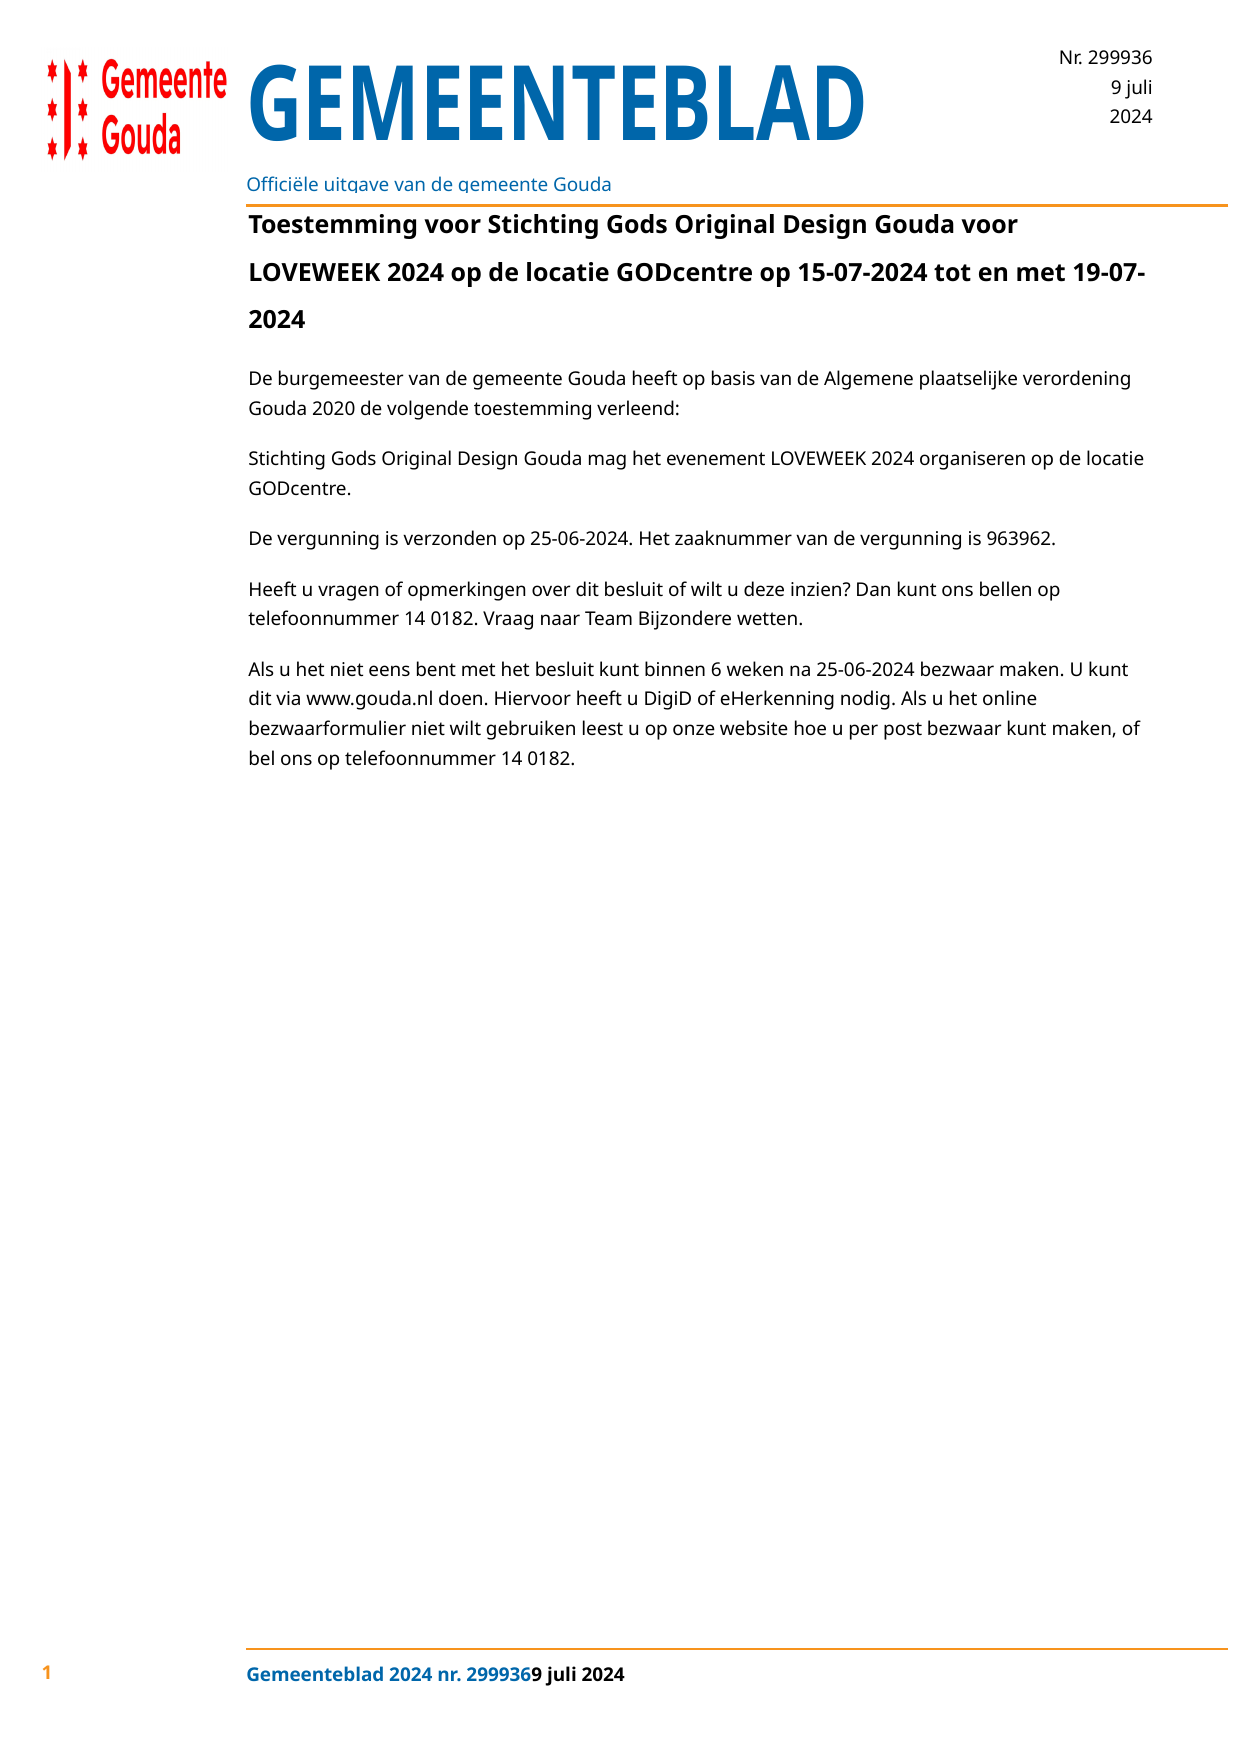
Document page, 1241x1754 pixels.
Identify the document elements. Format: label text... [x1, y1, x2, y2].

picture [41, 47, 231, 172]
text De burgemeester van de gemeente Gouda heeft op basis van de Algemene plaatselijke verordening Gouda 2020 de volgende toestemming verleend: [248, 366, 1152, 421]
text Heeft u vragen of opmerkingen over dit besluit of wilt u deze inzien? Dan kunt ons bellen op telefoonnummer 14 0182. Vraag naar Team Bijzondere wetten. [248, 576, 1152, 631]
text Toestemming voor Stichting Gods Original Design Gouda voor LOVEWEEK 2024 op de locatie GODcentre op 15-07-2024 tot en met 19-07-2024 [248, 207, 1152, 336]
text Stichting Gods Original Design Gouda mag het evenement LOVEWEEK 2024 organiseren op de locatie GODcentre. [248, 446, 1152, 501]
text Als u het niet eens bent met het besluit kunt binnen 6 weken na 25-06-2024 bezwaar maken. U kunt dit via www.gouda.nl doen. Hiervoor heeft u DigiD of eHerkenning nodig. Als u het online bezwaarformulier niet wilt gebruiken leest u op onze website hoe u per post bezwaar kunt maken, of bel ons op telefoonnummer 14 0182. [248, 656, 1152, 770]
text De vergunning is verzonden op 25-06-2024. Het zaaknummer van de vergunning is 963962. [248, 526, 1152, 551]
